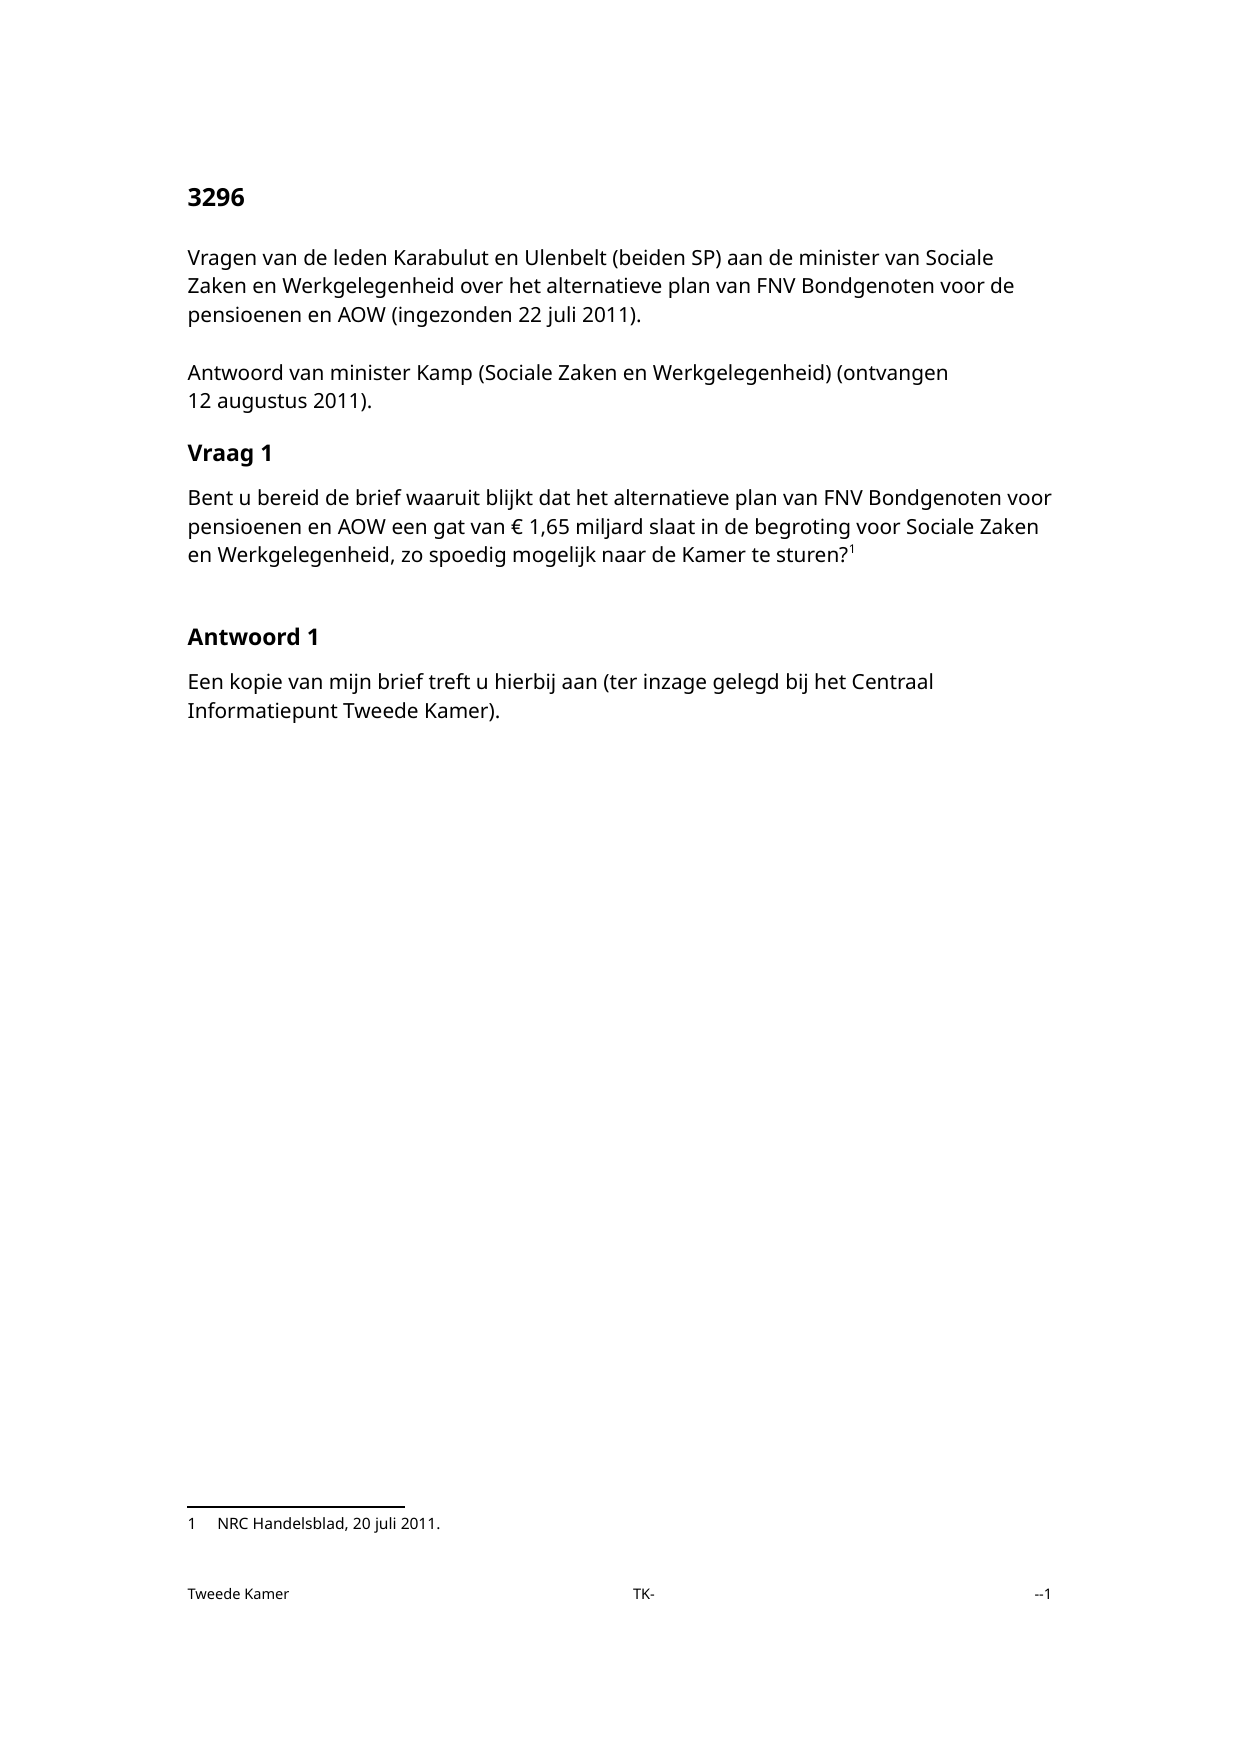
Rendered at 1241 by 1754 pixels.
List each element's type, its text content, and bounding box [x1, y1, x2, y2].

text Bent u bereid de brief waaruit blijkt dat het alternatieve plan van FNV Bondgenoten voor pensioenen en AOW een gat van € 1,65 miljard slaat in de begroting voor Sociale Zaken en Werkgelegenheid, zo spoedig mogelijk naar de Kamer te sturen? [187, 483, 1053, 569]
text Een kopie van mijn brief treft u hierbij aan (ter inzage gelegd bij het Centraal Informatiepunt Tweede Kamer). [187, 667, 1053, 724]
text Vragen van de leden Karabulut en Ulenbelt (beiden SP) aan de minister van Sociale Zaken en Werkgelegenheid over het alternatieve plan van FNV Bondgenoten voor de pensioenen en AOW (ingezonden 22 juli 2011). [187, 243, 1053, 328]
subtitle Antwoord 1 [187, 621, 1053, 652]
text 3296 [187, 179, 1053, 213]
text NRC Handelsblad, 20 juli 2011. [187, 1506, 1053, 1534]
subtitle Vraag 1 [187, 437, 1053, 468]
text Antwoord van minister Kamp (Sociale Zaken en Werkgelegenheid) (ontvangen 12 augustus 2011). [187, 358, 1053, 415]
